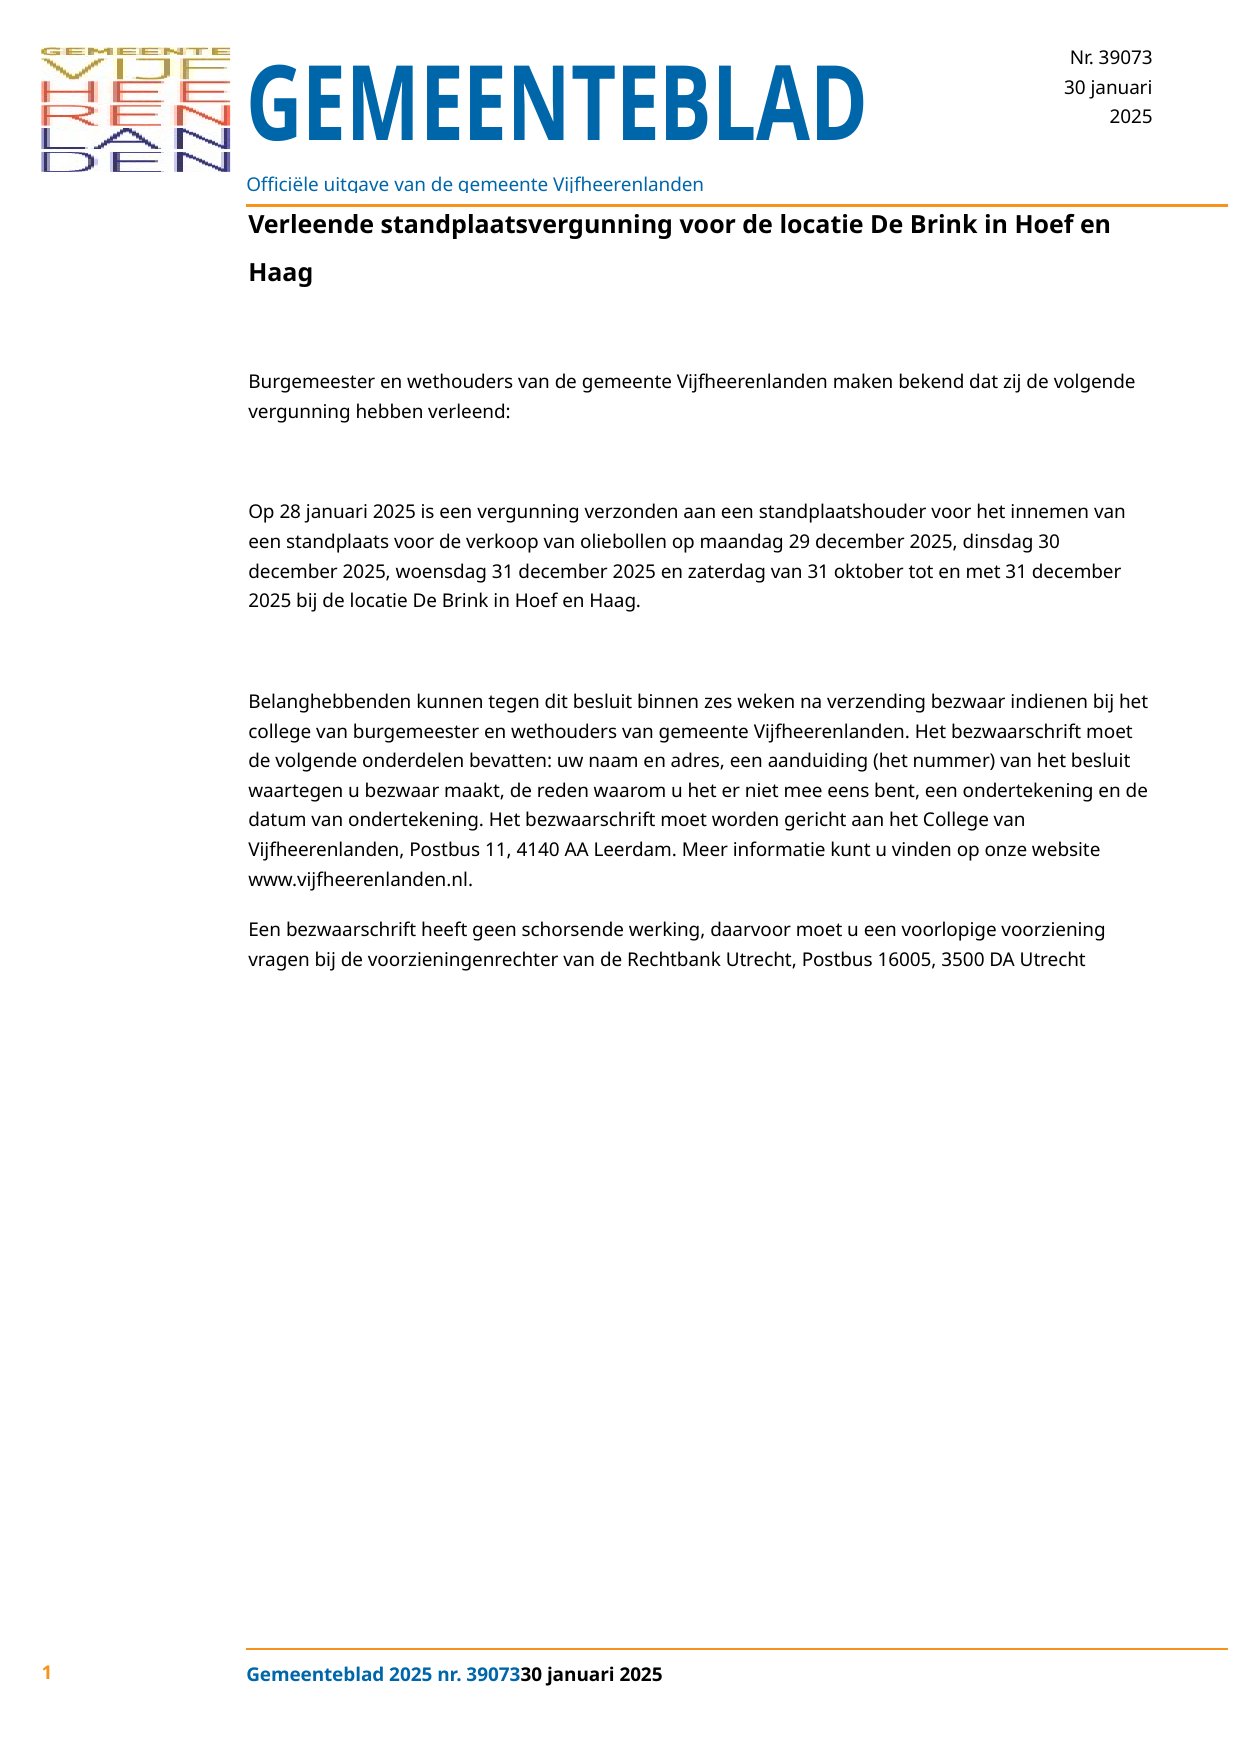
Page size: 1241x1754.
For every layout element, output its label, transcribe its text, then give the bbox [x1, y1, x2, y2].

text Een bezwaarschrift heeft geen schorsende werking, daarvoor moet u een voorlopige voorziening vragen bij de voorzieningenrechter van de Rechtbank Utrecht, Postbus 16005, 3500 DA Utrecht [248, 916, 1152, 972]
text Belanghebbenden kunnen tegen dit besluit binnen zes weken na verzending bezwaar indienen bij het college van burgemeester en wethouders van gemeente Vijfheerenlanden. Het bezwaarschrift moet de volgende onderdelen bevatten: uw naam en adres, een aanduiding (het nummer) van het besluit waartegen u bezwaar maakt, de reden waarom u het er niet mee eens bent, een ondertekening en de datum van ondertekening. Het bezwaarschrift moet worden gericht aan het College van Vijfheerenlanden, Postbus 11, 4140 AA Leerdam. Meer informatie kunt u vinden op onze website www.vijfheerenlanden.nl. [248, 688, 1152, 892]
text Verleende standplaatsvergunning voor de locatie De Brink in Hoef en Haag [248, 207, 1152, 288]
text Op 28 januari 2025 is een vergunning verzonden aan een standplaatshouder voor het innemen van een standplaats voor de verkoop van oliebollen op maandag 29 december 2025, dinsdag 30 december 2025, woensdag 31 december 2025 en zaterdag van 31 oktober tot en met 31 december 2025 bij de locatie De Brink in Hoef en Haag. [248, 499, 1152, 613]
text Burgemeester en wethouders van de gemeente Vijfheerenlanden maken bekend dat zij de volgende vergunning hebben verleend: [248, 368, 1152, 424]
picture [41, 47, 231, 172]
